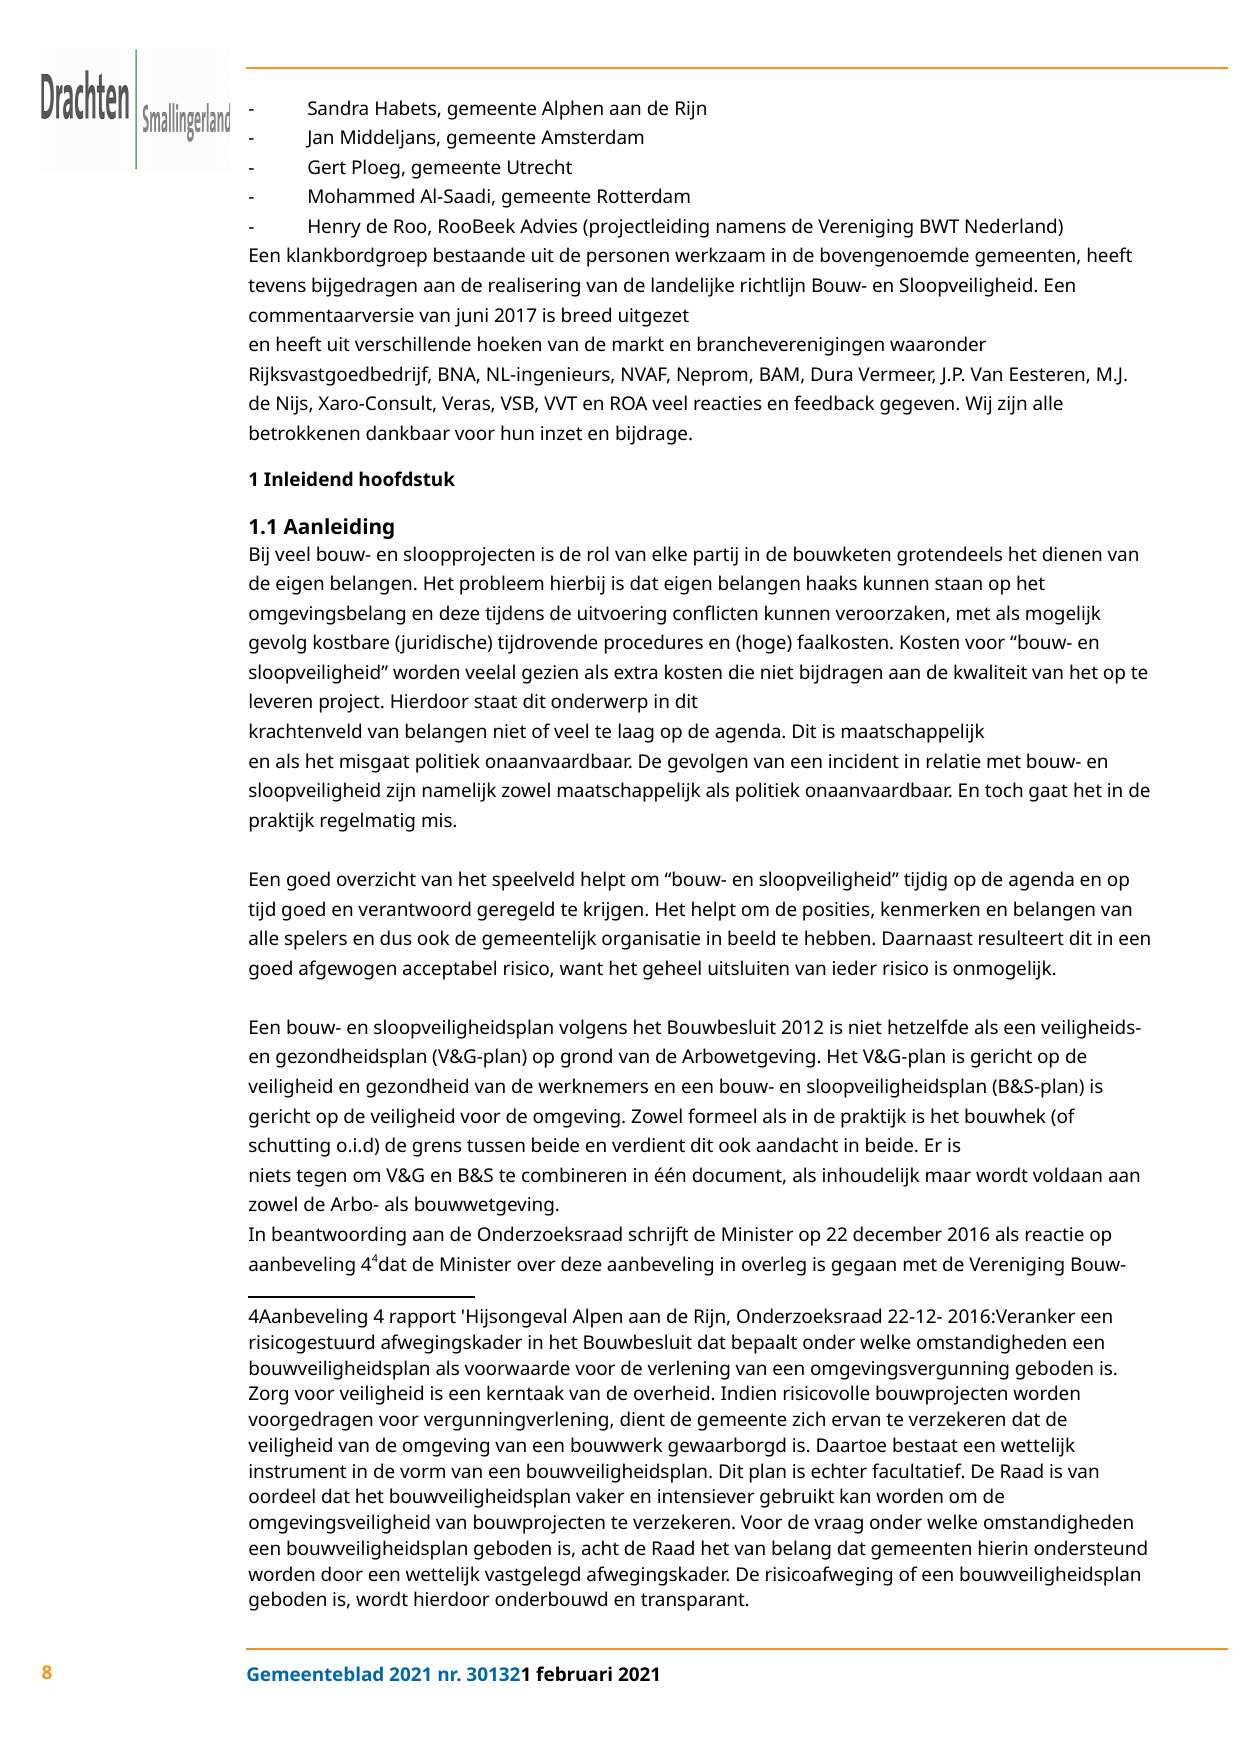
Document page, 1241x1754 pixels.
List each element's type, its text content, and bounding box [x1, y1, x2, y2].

list Gert Ploeg, gemeente Utrecht [248, 154, 1152, 180]
text Bij veel bouw- en sloopprojecten is de rol van elke partij in de bouwketen grotendeels het dienen van de eigen belangen. Het probleem hierbij is dat eigen belangen haaks kunnen staan op het omgevingsbelang en deze tijdens de uitvoering conflicten kunnen veroorzaken, met als mogelijk gevolg kostbare (juridische) tijdrovende procedures en (hoge) faalkosten. Kosten voor “bouw- en sloopveiligheid” worden veelal gezien als extra kosten die niet bijdragen aan de kwaliteit van het op te leveren project. Hierdoor staat dit onderwerp in dit krachtenveld van belangen niet of veel te laag op de agenda. Dit is maatschappelijk en als het misgaat politiek onaanvaardbaar. De gevolgen van een incident in relatie met bouw- en sloopveiligheid zijn namelijk zowel maatschappelijk als politiek onaanvaardbaar. En toch gaat het in de praktijk regelmatig mis. [248, 541, 1152, 833]
table_header In beantwoording aan de Onderzoeksraad schrijft de Minister op 22 december 2016 als reactie op aanbeveling 4dat de Minister over deze aanbeveling in overleg is gegaan met de Vereniging Bouw- [248, 1221, 1152, 1277]
list Sandra Habets, gemeente Alphen aan de Rijn [248, 95, 1152, 121]
picture [41, 47, 231, 172]
text 1 Inleidend hoofdstuk [248, 466, 1152, 492]
text 1.1 Aanleiding [248, 512, 1152, 541]
text Een goed overzicht van het speelveld helpt om “bouw- en sloopveiligheid” tijdig op de agenda en op tijd goed en verantwoord geregeld te krijgen. Het helpt om de posities, kenmerken en belangen van alle spelers en dus ook de gemeentelijk organisatie in beeld te hebben. Daarnaast resulteert dit in een goed afgewogen acceptabel risico, want het geheel uitsluiten van ieder risico is onmogelijk. [248, 866, 1152, 981]
list Jan Middeljans, gemeente Amsterdam [248, 124, 1152, 150]
text Een klankbordgroep bestaande uit de personen werkzaam in de bovengenoemde gemeenten, heeft tevens bijgedragen aan de realisering van de landelijke richtlijn Bouw- en Sloopveiligheid. Een commentaarversie van juni 2017 is breed uitgezet en heeft uit verschillende hoeken van de markt en brancheverenigingen waaronder Rijksvastgoedbedrijf, BNA, NL-ingenieurs, NVAF, Neprom, BAM, Dura Vermeer, J.P. Van Eesteren, M.J. de Nijs, Xaro-Consult, Veras, VSB, VVT en ROA veel reacties en feedback gegeven. Wij zijn alle betrokkenen dankbaar voor hun inzet en bijdrage. [248, 243, 1152, 446]
text Een bouw- en sloopveiligheidsplan volgens het Bouwbesluit 2012 is niet hetzelfde als een veiligheids- en gezondheidsplan (V&G-plan) op grond van de Arbowetgeving. Het V&G-plan is gericht op de veiligheid en gezondheid van de werknemers en een bouw- en sloopveiligheidsplan (B&S-plan) is gericht op de veiligheid voor de omgeving. Zowel formeel als in de praktijk is het bouwhek (of schutting o.i.d) de grens tussen beide en verdient dit ook aandacht in beide. Er is niets tegen om V&G en B&S te combineren in één document, als inhoudelijk maar wordt voldaan aan zowel de Arbo- als bouwwetgeving. [248, 1014, 1152, 1217]
list Mohammed Al-Saadi, gemeente Rotterdam [248, 183, 1152, 209]
list Henry de Roo, RooBeek Advies (projectleiding namens de Vereniging BWT Nederland) [248, 213, 1152, 239]
